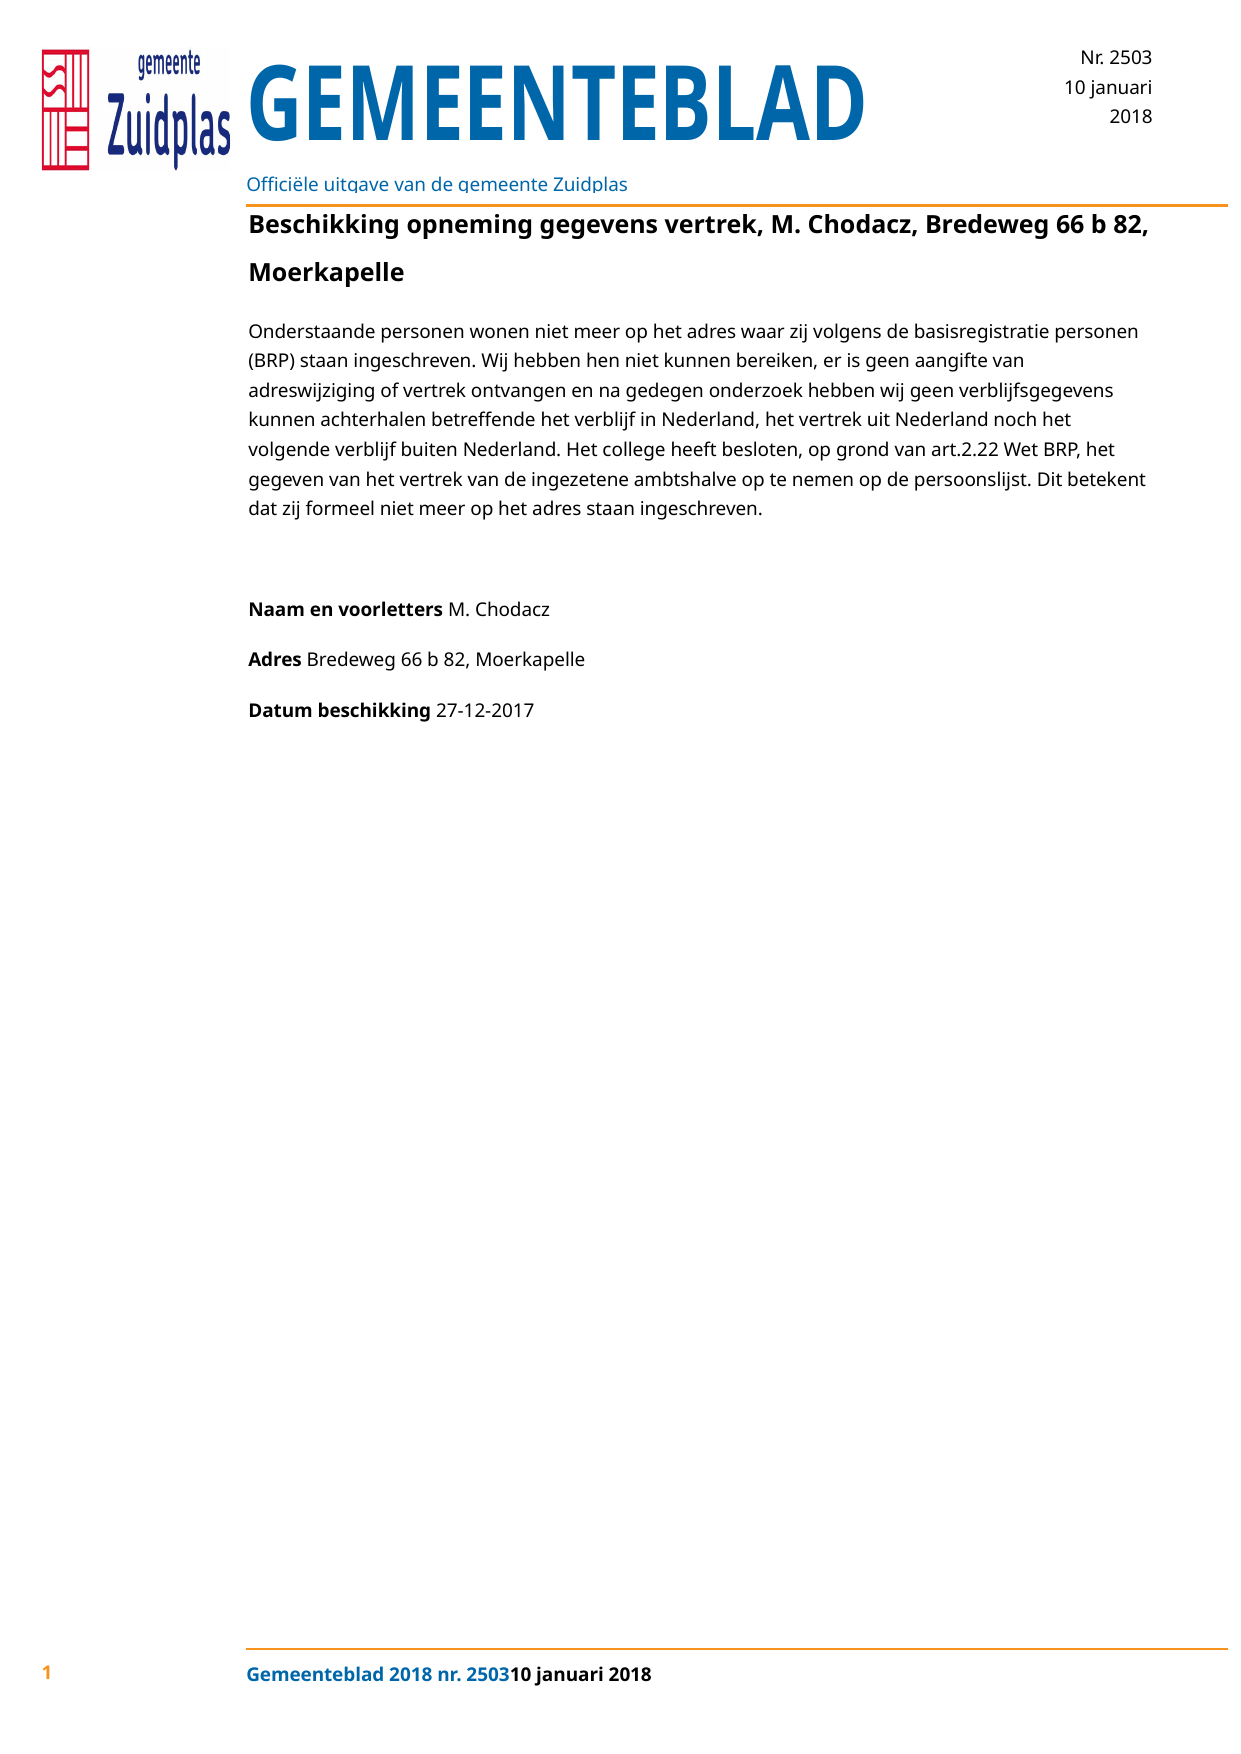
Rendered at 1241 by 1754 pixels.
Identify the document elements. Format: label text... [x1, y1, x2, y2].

text Datum beschikking 27-12-2017 [248, 697, 1152, 723]
text Naam en voorletters M. Chodacz [248, 596, 1152, 622]
text Beschikking opneming gegevens vertrek, M. Chodacz, Bredeweg 66 b 82, Moerkapelle [248, 207, 1152, 288]
picture [41, 47, 231, 172]
text Adres Bredeweg 66 b 82, Moerkapelle [248, 647, 1152, 672]
text Onderstaande personen wonen niet meer op het adres waar zij volgens de basisregistratie personen (BRP) staan ingeschreven. Wij hebben hen niet kunnen bereiken, er is geen aangifte van adreswijziging of vertrek ontvangen en na gedegen onderzoek hebben wij geen verblijfsgegevens kunnen achterhalen betreffende het verblijf in Nederland, het vertrek uit Nederland noch het volgende verblijf buiten Nederland. Het college heeft besloten, op grond van art.2.22 Wet BRP, het gegeven van het vertrek van de ingezetene ambtshalve op te nemen op de persoonslijst. Dit betekent dat zij formeel niet meer op het adres staan ingeschreven. [248, 318, 1152, 521]
